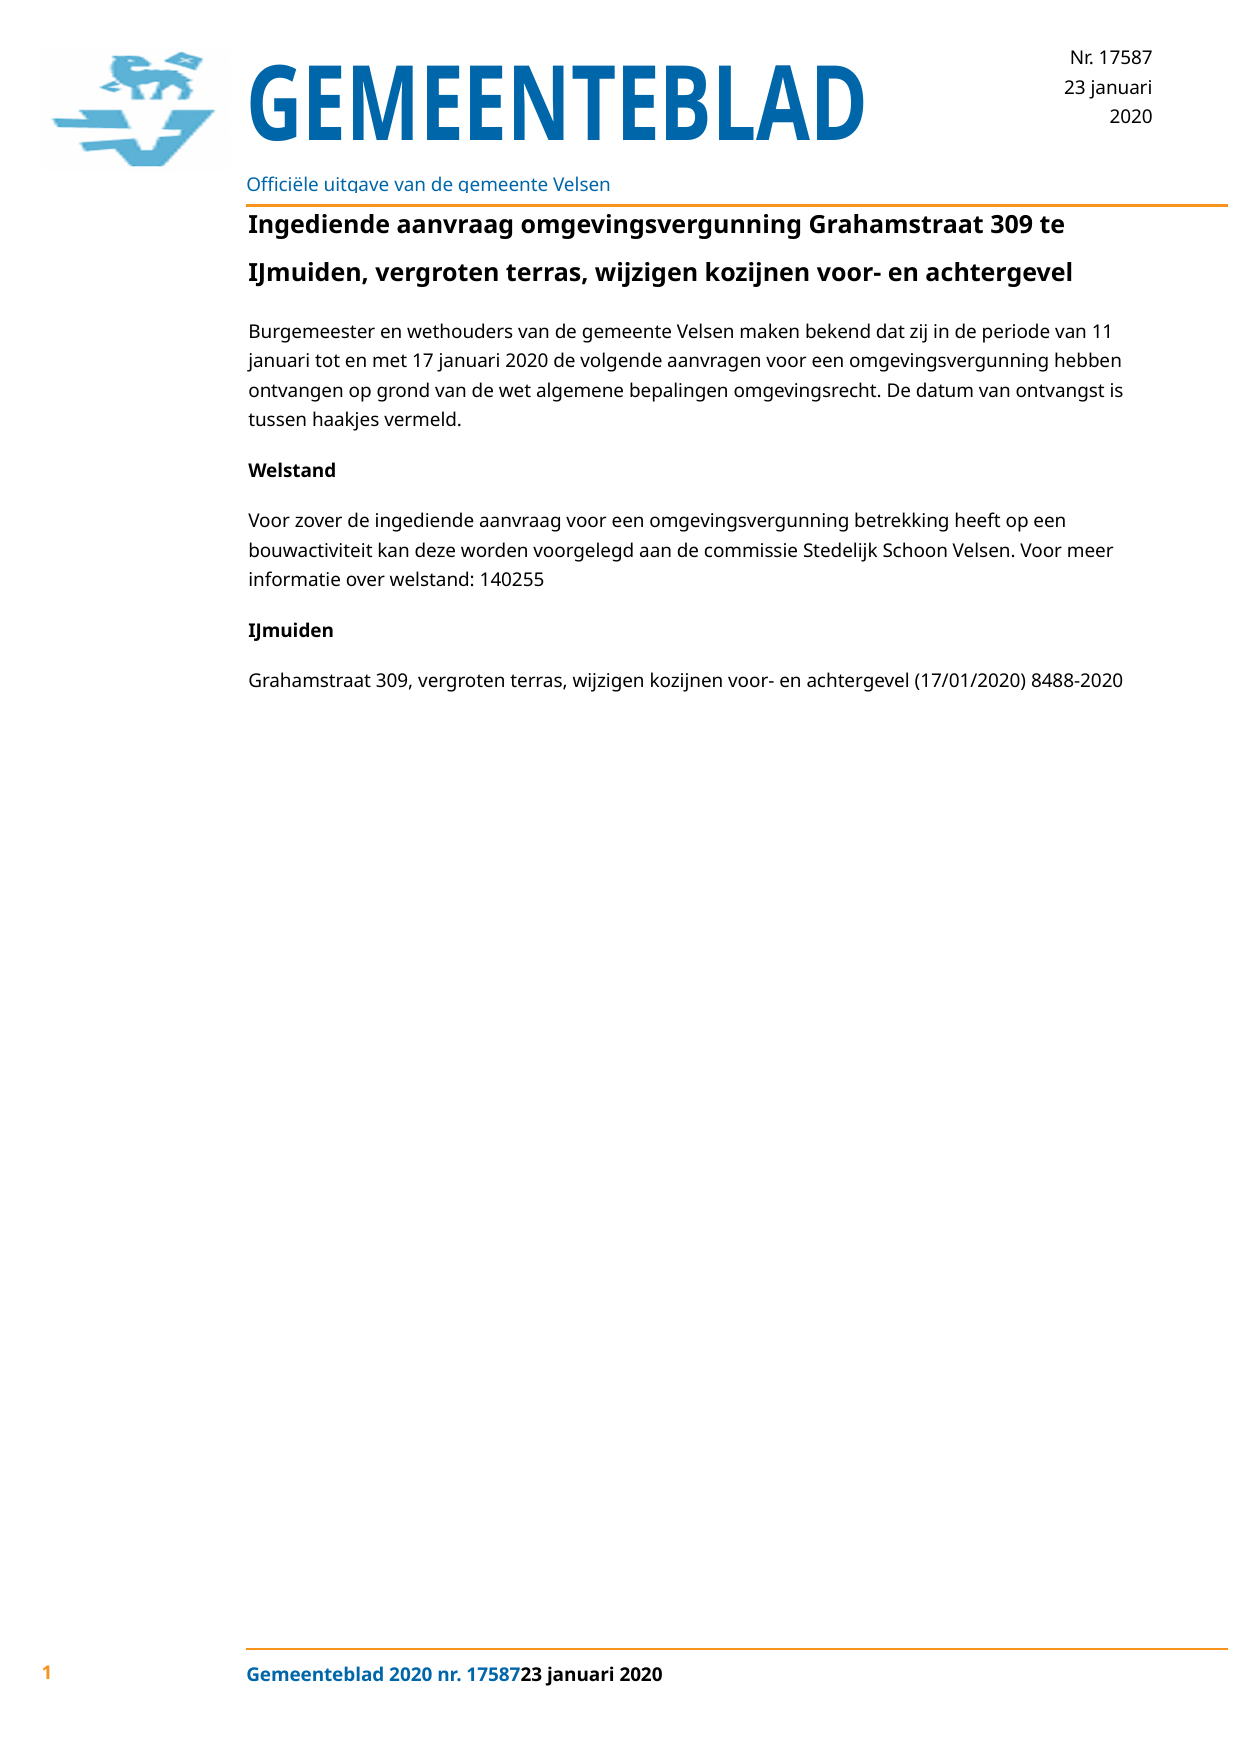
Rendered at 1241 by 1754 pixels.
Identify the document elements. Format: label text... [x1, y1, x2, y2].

text Voor zover de ingediende aanvraag voor een omgevingsvergunning betrekking heeft op een bouwactiviteit kan deze worden voorgelegd aan de commissie Stedelijk Schoon Velsen. Voor meer informatie over welstand: 140255 [248, 507, 1152, 592]
text IJmuiden [248, 617, 1152, 643]
text Welstand [248, 457, 1152, 483]
text Grahamstraat 309, vergroten terras, wijzigen kozijnen voor- en achtergevel (17/01/2020) 8488-2020 [248, 667, 1152, 693]
text Burgemeester en wethouders van de gemeente Velsen maken bekend dat zij in de periode van 11 januari tot en met 17 januari 2020 de volgende aanvragen voor een omgevingsvergunning hebben ontvangen op grond van de wet algemene bepalingen omgevingsrecht. De datum van ontvangst is tussen haakjes vermeld. [248, 318, 1152, 432]
picture [41, 47, 231, 172]
text Ingediende aanvraag omgevingsvergunning Grahamstraat 309 te IJmuiden, vergroten terras, wijzigen kozijnen voor- en achtergevel [248, 207, 1152, 288]
